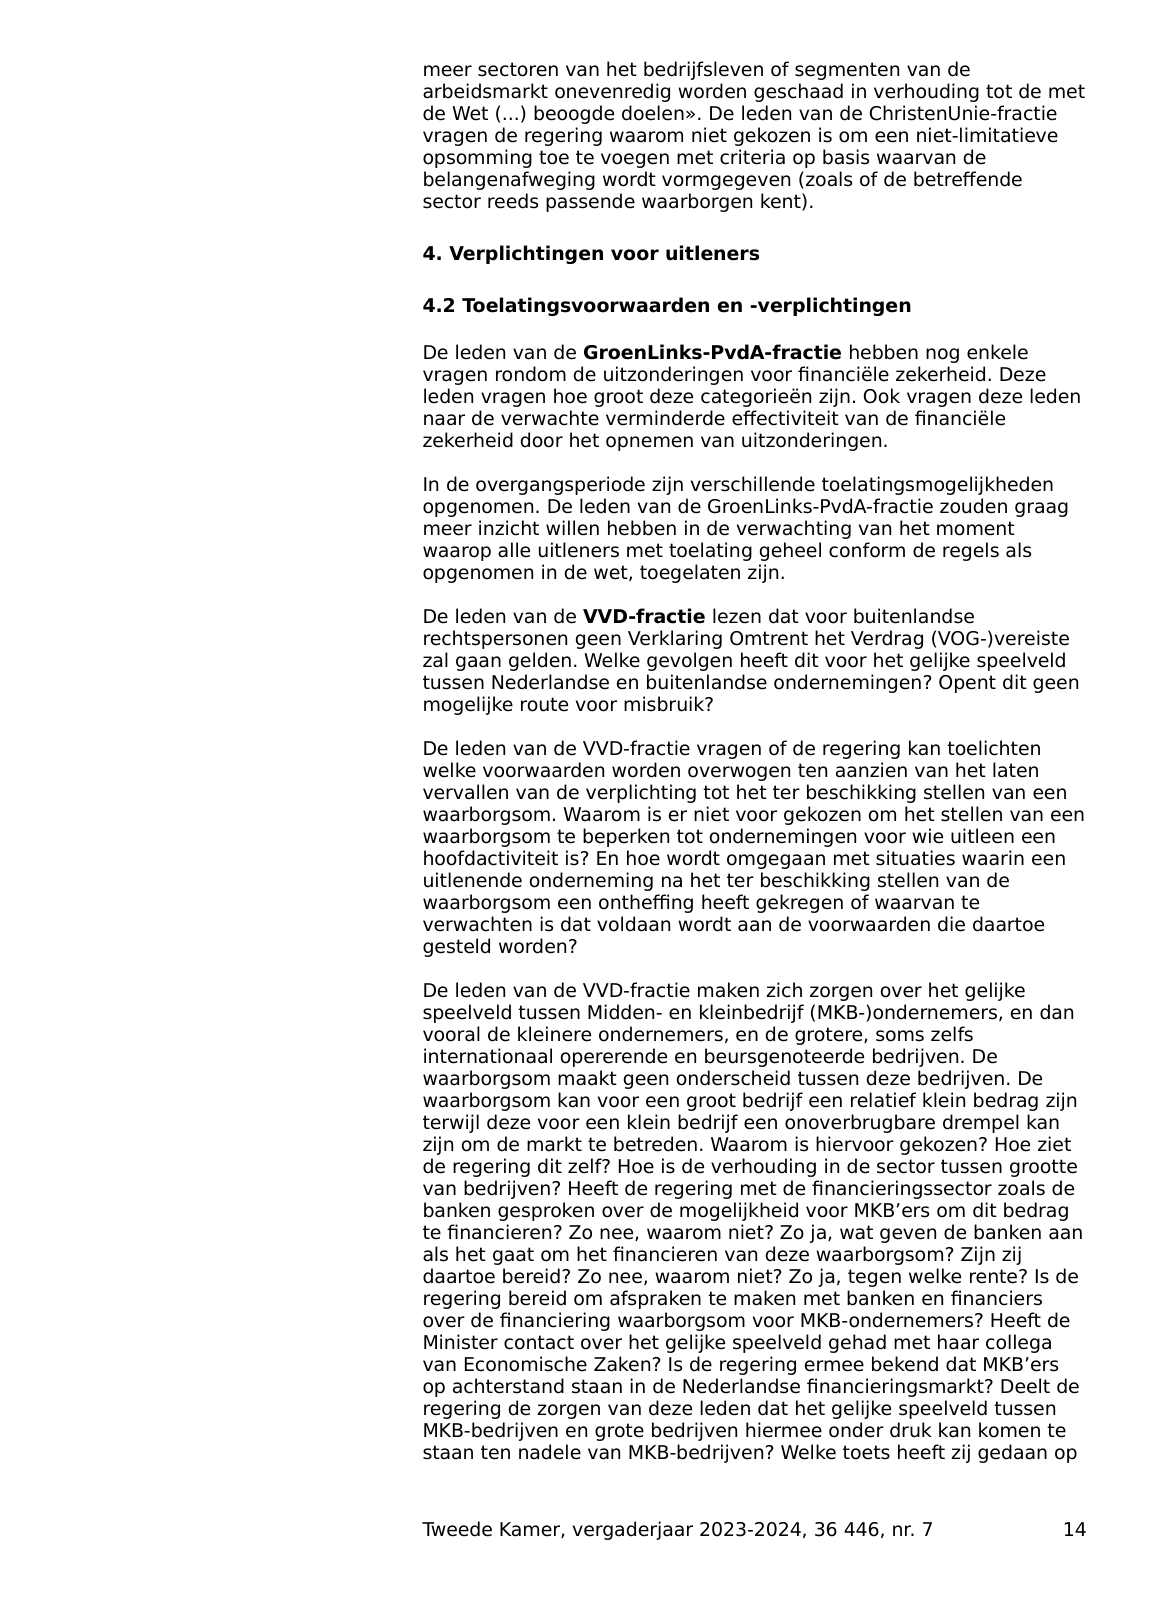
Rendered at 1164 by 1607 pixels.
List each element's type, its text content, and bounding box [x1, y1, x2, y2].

subtitle 4.2 Toelatingsvoorwaarden en -verplichtingen [422, 295, 1087, 317]
text In de overgangsperiode zijn verschillende toelatingsmogelijkheden opgenomen. De leden van de GroenLinks-PvdA-fractie zouden graag meer inzicht willen hebben in de verwachting van het moment waarop alle uitleners met toelating geheel conform de regels als opgenomen in de wet, toegelaten zijn. [422, 474, 1087, 584]
text De leden van de VVD-fractie lezen dat voor buitenlandse rechtspersonen geen Verklaring Omtrent het Verdrag (VOG-)vereiste zal gaan gelden. Welke gevolgen heeft dit voor het gelijke speelveld tussen Nederlandse en buitenlandse ondernemingen? Opent dit geen mogelijke route voor misbruik? [422, 606, 1087, 716]
text meer sectoren van het bedrijfsleven of segmenten van de arbeidsmarkt onevenredig worden geschaad in verhouding tot de met de Wet (...) beoogde doelen». De leden van de ChristenUnie-fractie vragen de regering waarom niet gekozen is om een niet-limitatieve opsomming toe te voegen met criteria op basis waarvan de belangenafweging wordt vormgegeven (zoals of de betreffende sector reeds passende waarborgen kent). [422, 59, 1087, 213]
text De leden van de VVD-fractie maken zich zorgen over het gelijke speelveld tussen Midden- en kleinbedrijf (MKB-)ondernemers, en dan vooral de kleinere ondernemers, en de grotere, soms zelfs internationaal opererende en beursgenoteerde bedrijven. De waarborgsom maakt geen onderscheid tussen deze bedrijven. De waarborgsom kan voor een groot bedrijf een relatief klein bedrag zijn terwijl deze voor een klein bedrijf een onoverbrugbare drempel kan zijn om de markt te betreden. Waarom is hiervoor gekozen? Hoe ziet de regering dit zelf? Hoe is de verhouding in de sector tussen grootte van bedrijven? Heeft de regering met de financieringssector zoals de banken gesproken over de mogelijkheid voor MKB’ers om dit bedrag te financieren? Zo nee, waarom niet? Zo ja, wat geven de banken aan als het gaat om het financieren van deze waarborgsom? Zijn zij daartoe bereid? Zo nee, waarom niet? Zo ja, tegen welke rente? Is de regering bereid om afspraken te maken met banken en financiers over de financiering waarborgsom voor MKB-ondernemers? Heeft de Minister contact over het gelijke speelveld gehad met haar collega van Economische Zaken? Is de regering ermee bekend dat MKB’ers op achterstand staan in de Nederlandse financieringsmarkt? Deelt de regering de zorgen van deze leden dat het gelijke speelveld tussen MKB-bedrijven en grote bedrijven hiermee onder druk kan komen te staan ten nadele van MKB-bedrijven? Welke toets heeft zij gedaan op [422, 980, 1087, 1464]
subtitle 4. Verplichtingen voor uitleners [422, 243, 1087, 265]
text De leden van de VVD-fractie vragen of de regering kan toelichten welke voorwaarden worden overwogen ten aanzien van het laten vervallen van de verplichting tot het ter beschikking stellen van een waarborgsom. Waarom is er niet voor gekozen om het stellen van een waarborgsom te beperken tot ondernemingen voor wie uitleen een hoofdactiviteit is? En hoe wordt omgegaan met situaties waarin een uitlenende onderneming na het ter beschikking stellen van de waarborgsom een ontheffing heeft gekregen of waarvan te verwachten is dat voldaan wordt aan de voorwaarden die daartoe gesteld worden? [422, 738, 1087, 958]
text De leden van de GroenLinks-PvdA-fractie hebben nog enkele vragen rondom de uitzonderingen voor financiële zekerheid. Deze leden vragen hoe groot deze categorieën zijn. Ook vragen deze leden naar de verwachte verminderde effectiviteit van de financiële zekerheid door het opnemen van uitzonderingen. [422, 342, 1087, 452]
